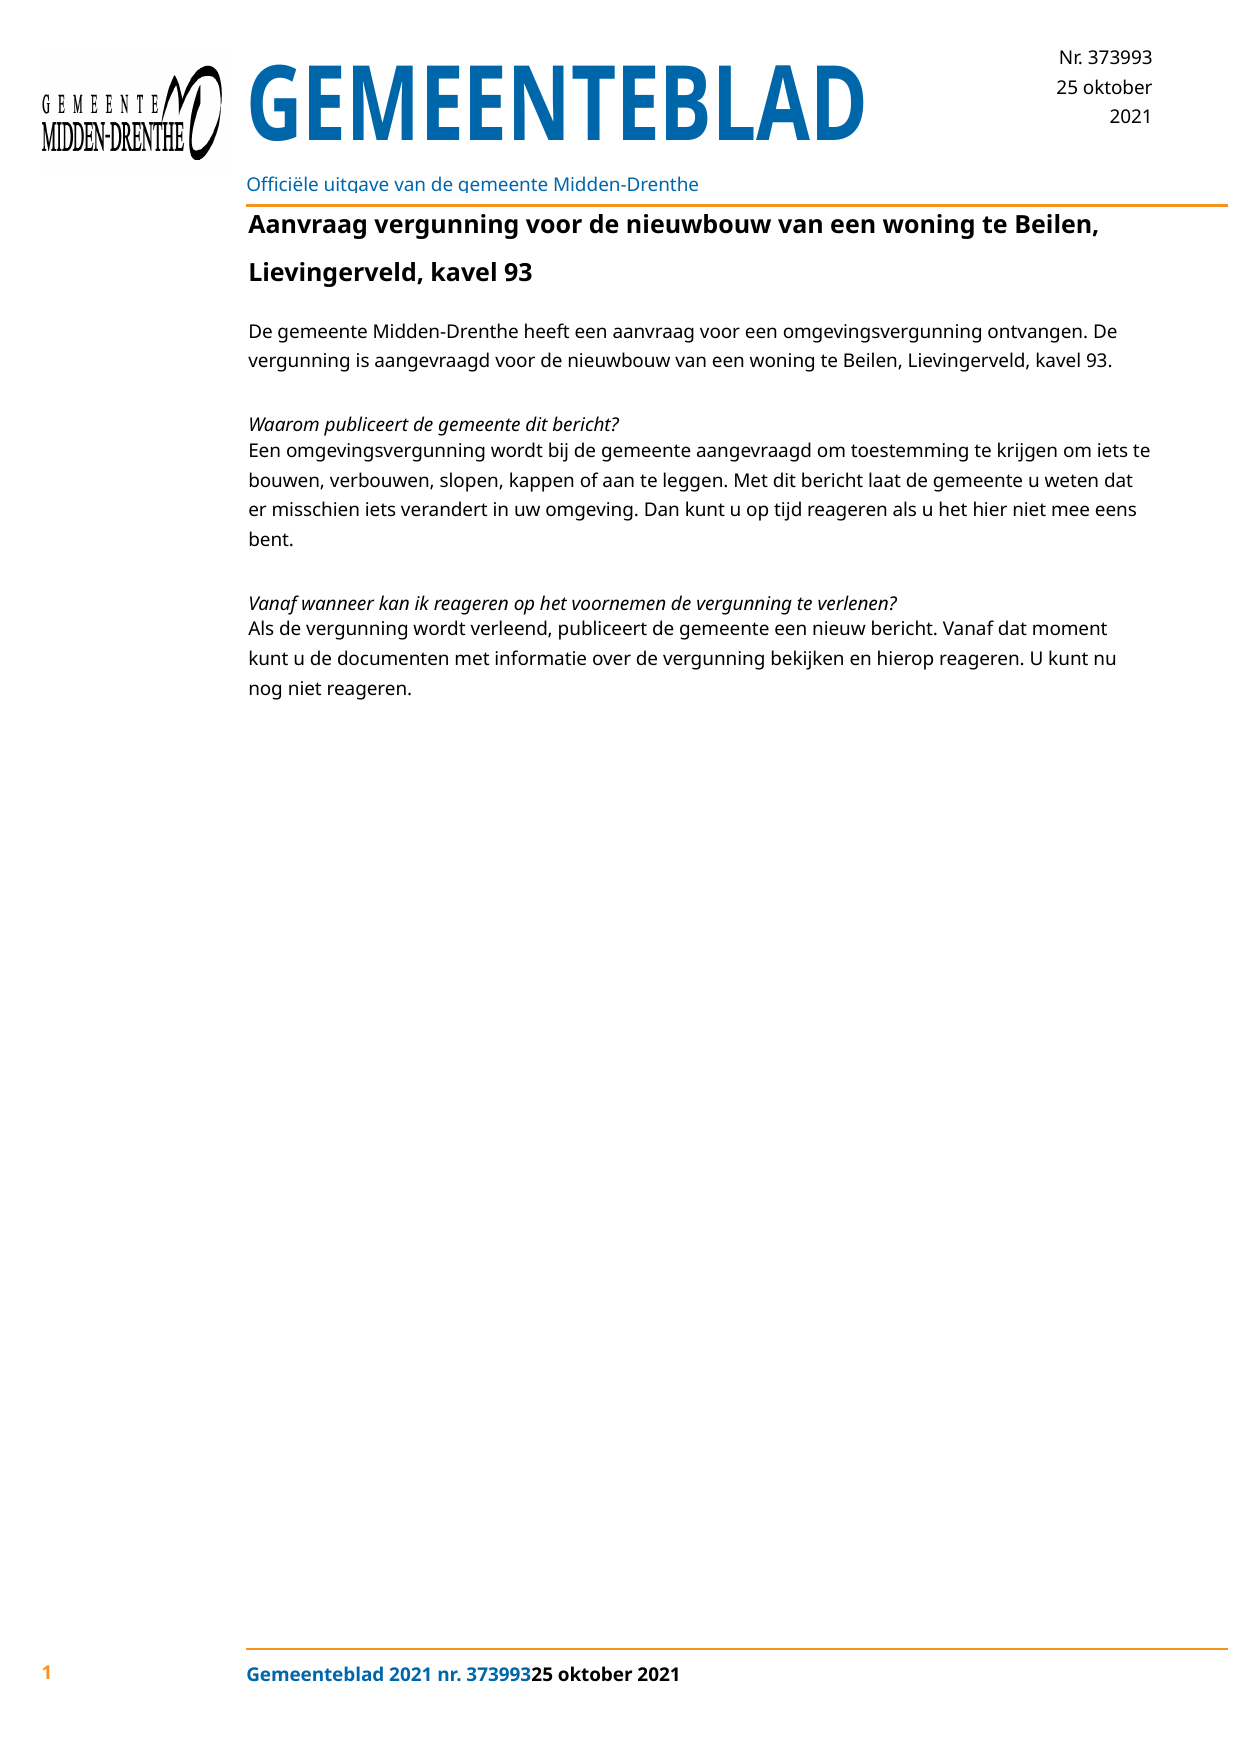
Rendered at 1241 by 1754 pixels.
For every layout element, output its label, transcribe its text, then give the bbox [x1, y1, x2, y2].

text Waarom publiceert de gemeente dit bericht? [248, 411, 1152, 437]
picture [41, 47, 231, 172]
text Als de vergunning wordt verleend, publiceert de gemeente een nieuw bericht. Vanaf dat moment kunt u de documenten met informatie over de vergunning bekijken en hierop reageren. U kunt nu nog niet reageren. [248, 616, 1152, 701]
text Vanaf wanneer kan ik reageren op het voornemen de vergunning te verlenen? [248, 590, 1152, 616]
text De gemeente Midden-Drenthe heeft een aanvraag voor een omgevingsvergunning ontvangen. De vergunning is aangevraagd voor de nieuwbouw van een woning te Beilen, Lievingerveld, kavel 93. [248, 318, 1152, 373]
text Aanvraag vergunning voor de nieuwbouw van een woning te Beilen, Lievingerveld, kavel 93 [248, 207, 1152, 288]
text Een omgevingsvergunning wordt bij de gemeente aangevraagd om toestemming te krijgen om iets te bouwen, verbouwen, slopen, kappen of aan te leggen. Met dit bericht laat de gemeente u weten dat er misschien iets verandert in uw omgeving. Dan kunt u op tijd reageren als u het hier niet mee eens bent. [248, 437, 1152, 552]
